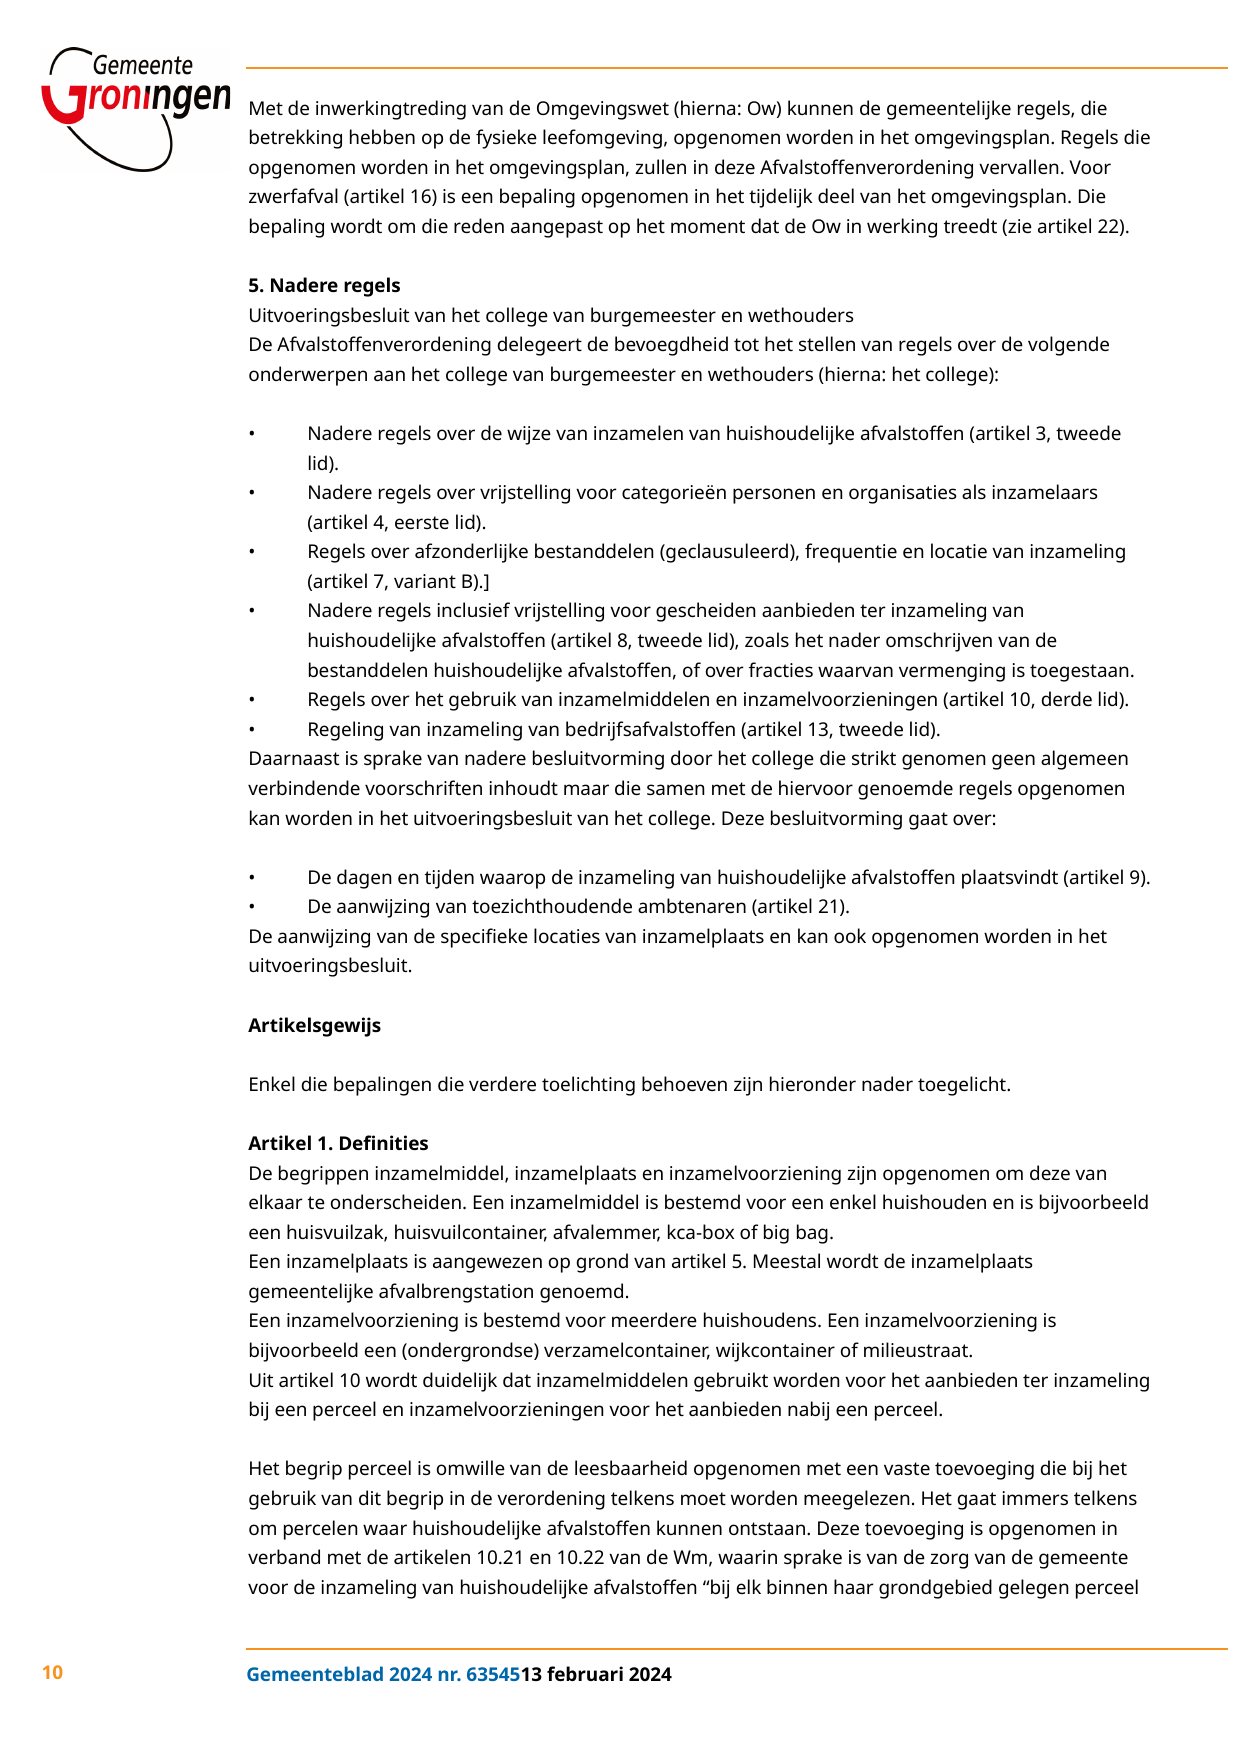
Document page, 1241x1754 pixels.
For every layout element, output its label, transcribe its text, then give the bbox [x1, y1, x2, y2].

text Uit artikel 10 wordt duidelijk dat inzamelmiddelen gebruikt worden voor het aanbieden ter inzameling bij een perceel en inzamelvoorzieningen voor het aanbieden nabij een perceel. [248, 1367, 1152, 1422]
list Regels over het gebruik van inzamelmiddelen en inzamelvoorzieningen (artikel 10, derde lid). [248, 686, 1152, 712]
text Het begrip perceel is omwille van de leesbaarheid opgenomen met een vaste toevoeging die bij het gebruik van dit begrip in de verordening telkens moet worden meegelezen. Het gaat immers telkens om percelen waar huishoudelijke afvalstoffen kunnen ontstaan. Deze toevoeging is opgenomen in verband met de artikelen 10.21 en 10.22 van de Wm, waarin sprake is van de zorg van de gemeente voor de inzameling van huishoudelijke afvalstoffen “bij elk binnen haar grondgebied gelegen perceel [248, 1456, 1152, 1600]
text Artikel 1. Definities [248, 1130, 1152, 1156]
text Een inzamelvoorziening is bestemd voor meerdere huishoudens. Een inzamelvoorziening is bijvoorbeeld een (ondergrondse) verzamelcontainer, wijkcontainer of milieustraat. [248, 1308, 1152, 1363]
text Enkel die bepalingen die verdere toelichting behoeven zijn hieronder nader toegelicht. [248, 1071, 1152, 1097]
text De aanwijzing van de specifieke locaties van inzamelplaats en kan ook opgenomen worden in het uitvoeringsbesluit. [248, 923, 1152, 978]
text Een inzamelplaats is aangewezen op grond van artikel 5. Meestal wordt de inzamelplaats gemeentelijke afvalbrengstation genoemd. [248, 1248, 1152, 1304]
text Artikelsgewijs [248, 1012, 1152, 1038]
list De aanwijzing van toezichthoudende ambtenaren (artikel 21). [248, 893, 1152, 919]
list Regeling van inzameling van bedrijfsafvalstoffen (artikel 13, tweede lid). [248, 716, 1152, 742]
list Nadere regels over de wijze van inzamelen van huishoudelijke afvalstoffen (artikel 3, tweede lid). [248, 420, 1152, 476]
text De Afvalstoffenverordening delegeert de bevoegdheid tot het stellen van regels over de volgende onderwerpen aan het college van burgemeester en wethouders (hierna: het college): [248, 331, 1152, 387]
list Nadere regels inclusief vrijstelling voor gescheiden aanbieden ter inzameling van huishoudelijke afvalstoffen (artikel 8, tweede lid), zoals het nader omschrijven van de bestanddelen huishoudelijke afvalstoffen, of over fracties waarvan vermenging is toegestaan. [248, 598, 1152, 683]
picture [41, 47, 231, 172]
text Met de inwerkingtreding van de Omgevingswet (hierna: Ow) kunnen de gemeentelijke regels, die betrekking hebben op de fysieke leefomgeving, opgenomen worden in het omgevingsplan. Regels die opgenomen worden in het omgevingsplan, zullen in deze Afvalstoffenverordening vervallen. Voor zwerfafval (artikel 16) is een bepaling opgenomen in het tijdelijk deel van het omgevingsplan. Die bepaling wordt om die reden aangepast op het moment dat de Ow in werking treedt (zie artikel 22). [248, 95, 1152, 239]
text Uitvoeringsbesluit van het college van burgemeester en wethouders [248, 302, 1152, 328]
text Daarnaast is sprake van nadere besluitvorming door het college die strikt genomen geen algemeen verbindende voorschriften inhoudt maar die samen met de hiervoor genoemde regels opgenomen kan worden in het uitvoeringsbesluit van het college. Deze besluitvorming gaat over: [248, 746, 1152, 831]
list De dagen en tijden waarop de inzameling van huishoudelijke afvalstoffen plaatsvindt (artikel 9). [248, 864, 1152, 890]
list Nadere regels over vrijstelling voor categorieën personen en organisaties als inzamelaars (artikel 4, eerste lid). [248, 479, 1152, 535]
text 5. Nadere regels [248, 272, 1152, 298]
text De begrippen inzamelmiddel, inzamelplaats en inzamelvoorziening zijn opgenomen om deze van elkaar te onderscheiden. Een inzamelmiddel is bestemd voor een enkel huishouden en is bijvoorbeeld een huisvuilzak, huisvuilcontainer, afvalemmer, kca-box of big bag. [248, 1160, 1152, 1245]
list Regels over afzonderlijke bestanddelen (geclausuleerd), frequentie en locatie van inzameling (artikel 7, variant B).] [248, 538, 1152, 594]
